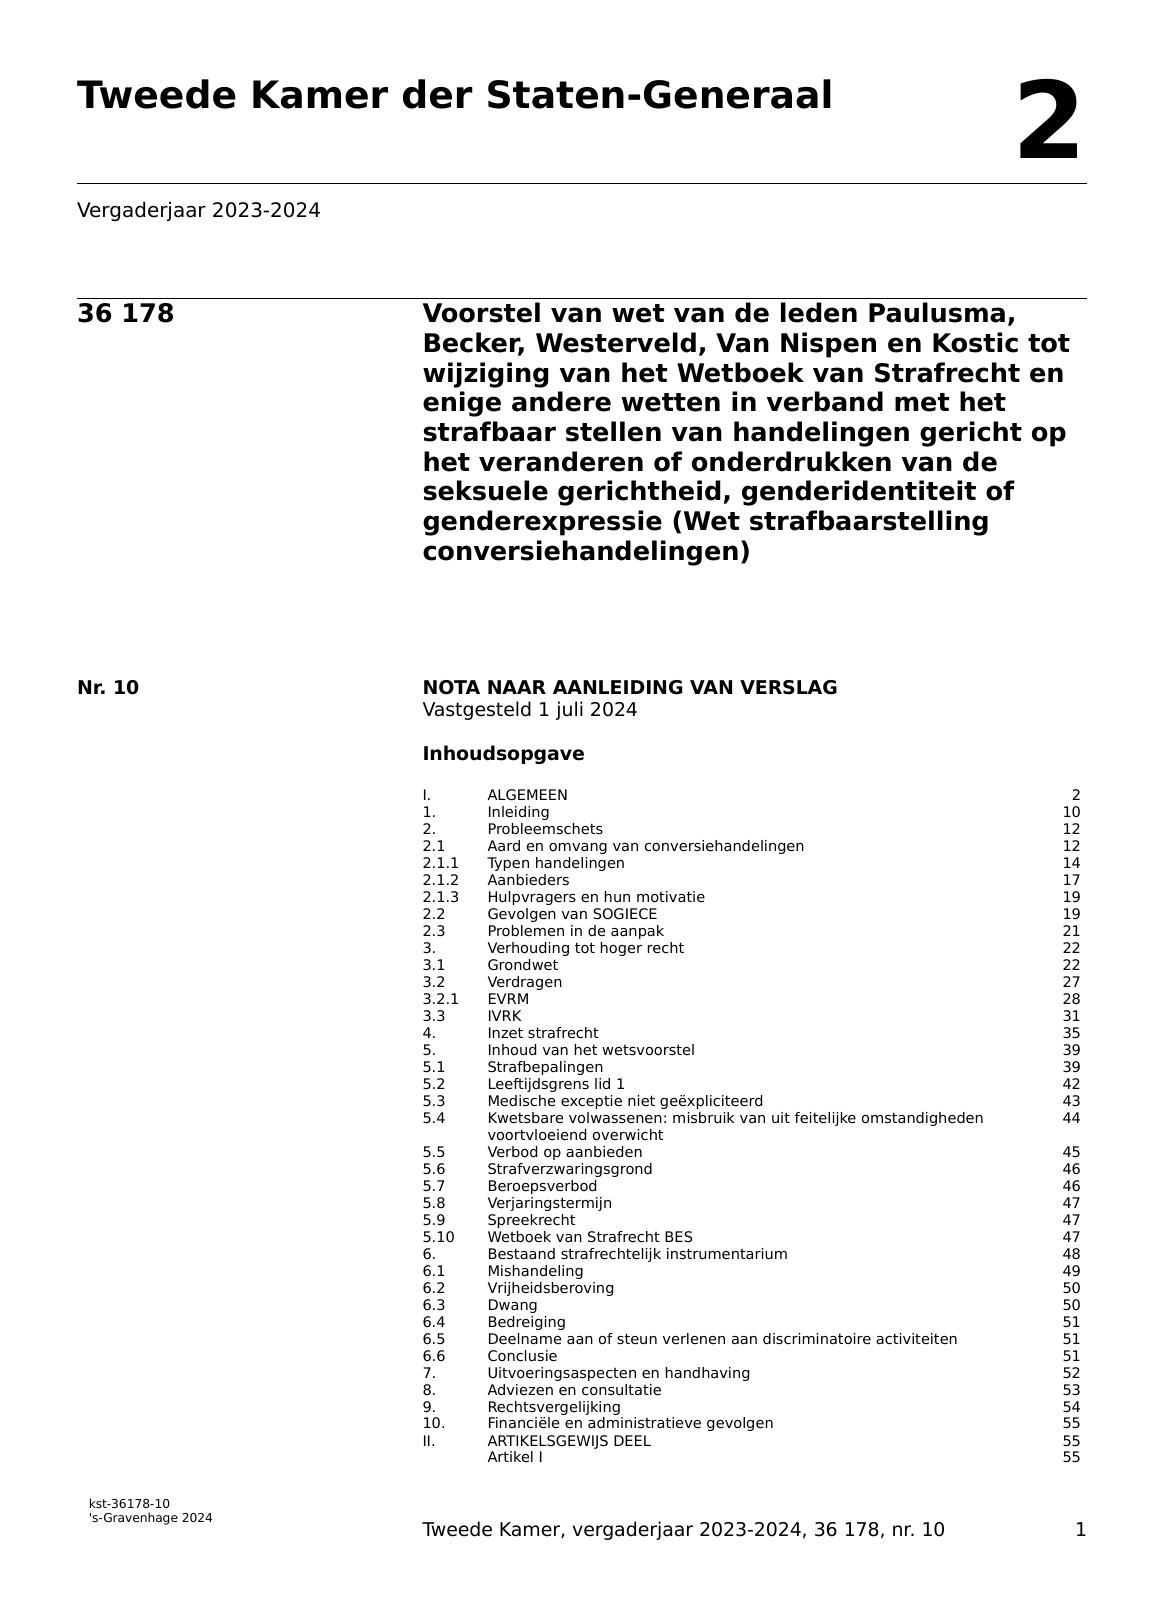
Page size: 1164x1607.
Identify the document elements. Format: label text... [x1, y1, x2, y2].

table_cell Problemen in de aanpak [481, 923, 1028, 940]
table_cell Verjaringstermijn [481, 1195, 1028, 1212]
subtitle Inhoudsopgave [422, 743, 1087, 765]
table_cell 51 [1028, 1348, 1087, 1364]
table_header ALGEMEEN [481, 787, 1028, 804]
table_cell 2.1.3 [422, 889, 481, 906]
table_cell 3.2 [422, 974, 481, 991]
table_cell 5.6 [422, 1161, 481, 1178]
table_cell Inzet strafrecht [481, 1025, 1028, 1042]
table_cell 5.9 [422, 1212, 481, 1229]
table_cell 47 [1028, 1212, 1087, 1229]
table_cell 6.6 [422, 1348, 481, 1364]
table_cell 1. [422, 804, 481, 821]
table_cell 12 [1028, 838, 1087, 855]
table_cell Inleiding [481, 804, 1028, 821]
table_cell 22 [1028, 940, 1087, 957]
table_cell EVRM [481, 991, 1028, 1008]
table_cell 10 [1028, 804, 1087, 821]
table_cell 44 [1028, 1110, 1087, 1144]
text Vastgesteld 1 juli 2024 [422, 699, 1087, 721]
table_cell 50 [1028, 1297, 1087, 1313]
table_cell 55 [1028, 1433, 1087, 1449]
table_cell 28 [1028, 991, 1087, 1008]
table_cell Dwang [481, 1297, 1028, 1313]
table_cell 14 [1028, 855, 1087, 872]
table_cell Bestaand strafrechtelijk instrumentarium [481, 1246, 1028, 1263]
table_cell Typen handelingen [481, 855, 1028, 872]
table_cell 3.2.1 [422, 991, 481, 1008]
table_cell Leeftijdsgrens lid 1 [481, 1076, 1028, 1093]
table_cell Hulpvragers en hun motivatie [481, 889, 1028, 906]
table_cell Aanbieders [481, 872, 1028, 889]
table_header Tweede Kamer der Staten-Generaal [77, 59, 886, 183]
table_cell 6.4 [422, 1314, 481, 1331]
table_cell 19 [1028, 889, 1087, 906]
table_cell 3.3 [422, 1008, 481, 1025]
table_cell Inhoud van het wetsvoorstel [481, 1042, 1028, 1059]
table_cell 9. [422, 1399, 481, 1415]
table_cell 5.8 [422, 1195, 481, 1212]
table_header 2 [886, 59, 1087, 183]
table_cell 39 [1028, 1059, 1087, 1076]
table_cell 2.2 [422, 906, 481, 923]
table_cell 43 [1028, 1093, 1087, 1110]
table_cell 6. [422, 1246, 481, 1263]
table_cell 3. [422, 940, 481, 957]
table_cell Wetboek van Strafrecht BES [481, 1229, 1028, 1246]
table_cell 53 [1028, 1381, 1087, 1398]
table_cell 45 [1028, 1144, 1087, 1161]
table_cell 2.1.1 [422, 855, 481, 872]
table_header 2 [1028, 787, 1087, 804]
table_cell 52 [1028, 1365, 1087, 1381]
table_cell 54 [1028, 1399, 1087, 1415]
table_cell 47 [1028, 1229, 1087, 1246]
table_cell 51 [1028, 1314, 1087, 1331]
table_cell 6.2 [422, 1280, 481, 1297]
table_cell 19 [1028, 906, 1087, 923]
table_cell Spreekrecht [481, 1212, 1028, 1229]
table_cell 21 [1028, 923, 1087, 940]
table_cell 12 [1028, 821, 1087, 838]
table_cell 4. [422, 1025, 481, 1042]
table_cell 46 [1028, 1161, 1087, 1178]
table_cell Rechtsvergelijking [481, 1399, 1028, 1415]
table_cell 2.1.2 [422, 872, 481, 889]
table_cell Strafbepalingen [481, 1059, 1028, 1076]
table_cell 55 [1028, 1449, 1087, 1466]
table_cell 6.1 [422, 1263, 481, 1279]
subtitle 36 178 Voorstel van wet van de leden Paulusma, Becker, Westerveld, Van Nispen en Kostic tot wijziging van het Wetboek van Strafrecht en enige andere wetten in verband met het strafbaar stellen van handelingen gericht op het veranderen of onderdrukken van de seksuele gerichtheid, genderidentiteit of genderexpressie (Wet strafbaarstelling conversiehandelingen) [77, 299, 1087, 566]
table_cell 2.1 [422, 838, 481, 855]
table_cell Vergaderjaar 2023-2024 [77, 184, 1087, 298]
table_cell [422, 1449, 481, 1466]
table_cell 2.3 [422, 923, 481, 940]
table_cell 5.7 [422, 1178, 481, 1195]
table_header I. [422, 787, 481, 804]
table_cell Uitvoeringsaspecten en handhaving [481, 1365, 1028, 1381]
table_cell Beroepsverbod [481, 1178, 1028, 1195]
table_cell Artikel I [481, 1449, 1028, 1466]
table_cell 49 [1028, 1263, 1087, 1279]
table_cell 48 [1028, 1246, 1087, 1263]
table_cell 35 [1028, 1025, 1087, 1042]
table_cell Verbod op aanbieden [481, 1144, 1028, 1161]
table_cell 50 [1028, 1280, 1087, 1297]
table_cell Medische exceptie niet geëxpliciteerd [481, 1093, 1028, 1110]
table_cell Conclusie [481, 1348, 1028, 1364]
table_cell 2. [422, 821, 481, 838]
table_cell Gevolgen van SOGIECE [481, 906, 1028, 923]
table_cell Kwetsbare volwassenen: misbruik van uit feitelijke omstandigheden voortvloeiend overwicht [481, 1110, 1028, 1144]
table_cell Vrijheidsberoving [481, 1280, 1028, 1297]
table_cell 7. [422, 1365, 481, 1381]
table_cell Grondwet [481, 957, 1028, 974]
table_cell Bedreiging [481, 1314, 1028, 1331]
table_cell ARTIKELSGEWIJS DEEL [481, 1433, 1028, 1449]
table_cell Aard en omvang van conversiehandelingen [481, 838, 1028, 855]
table_cell 8. [422, 1381, 481, 1398]
table_cell 5.4 [422, 1110, 481, 1144]
subtitle Nr. 10 NOTA NAAR AANLEIDING VAN VERSLAG [77, 677, 1087, 699]
text kst-36178-10 [88, 1497, 323, 1511]
table_cell 17 [1028, 872, 1087, 889]
table_cell 47 [1028, 1195, 1087, 1212]
table_cell 31 [1028, 1008, 1087, 1025]
table_cell 46 [1028, 1178, 1087, 1195]
table_cell 6.5 [422, 1331, 481, 1347]
table_cell 5. [422, 1042, 481, 1059]
table_cell 5.2 [422, 1076, 481, 1093]
table_cell 51 [1028, 1331, 1087, 1347]
table_cell Adviezen en consultatie [481, 1381, 1028, 1398]
table_cell 39 [1028, 1042, 1087, 1059]
table_cell 6.3 [422, 1297, 481, 1313]
table_cell 42 [1028, 1076, 1087, 1093]
table_cell IVRK [481, 1008, 1028, 1025]
table_cell 27 [1028, 974, 1087, 991]
table_cell Deelname aan of steun verlenen aan discriminatoire activiteiten [481, 1331, 1028, 1347]
table_cell Verdragen [481, 974, 1028, 991]
table_cell 5.3 [422, 1093, 481, 1110]
text 's-Gravenhage 2024 [88, 1511, 323, 1525]
table_cell 5.10 [422, 1229, 481, 1246]
table_cell 22 [1028, 957, 1087, 974]
table_cell 5.1 [422, 1059, 481, 1076]
table_cell Strafverzwaringsgrond [481, 1161, 1028, 1178]
table_cell 3.1 [422, 957, 481, 974]
table_cell Verhouding tot hoger recht [481, 940, 1028, 957]
table_cell 10. [422, 1415, 481, 1432]
table_cell Financiële en administratieve gevolgen [481, 1415, 1028, 1432]
table_cell 55 [1028, 1415, 1087, 1432]
table_cell II. [422, 1433, 481, 1449]
table_cell Mishandeling [481, 1263, 1028, 1279]
table_cell Probleemschets [481, 821, 1028, 838]
table_cell 5.5 [422, 1144, 481, 1161]
